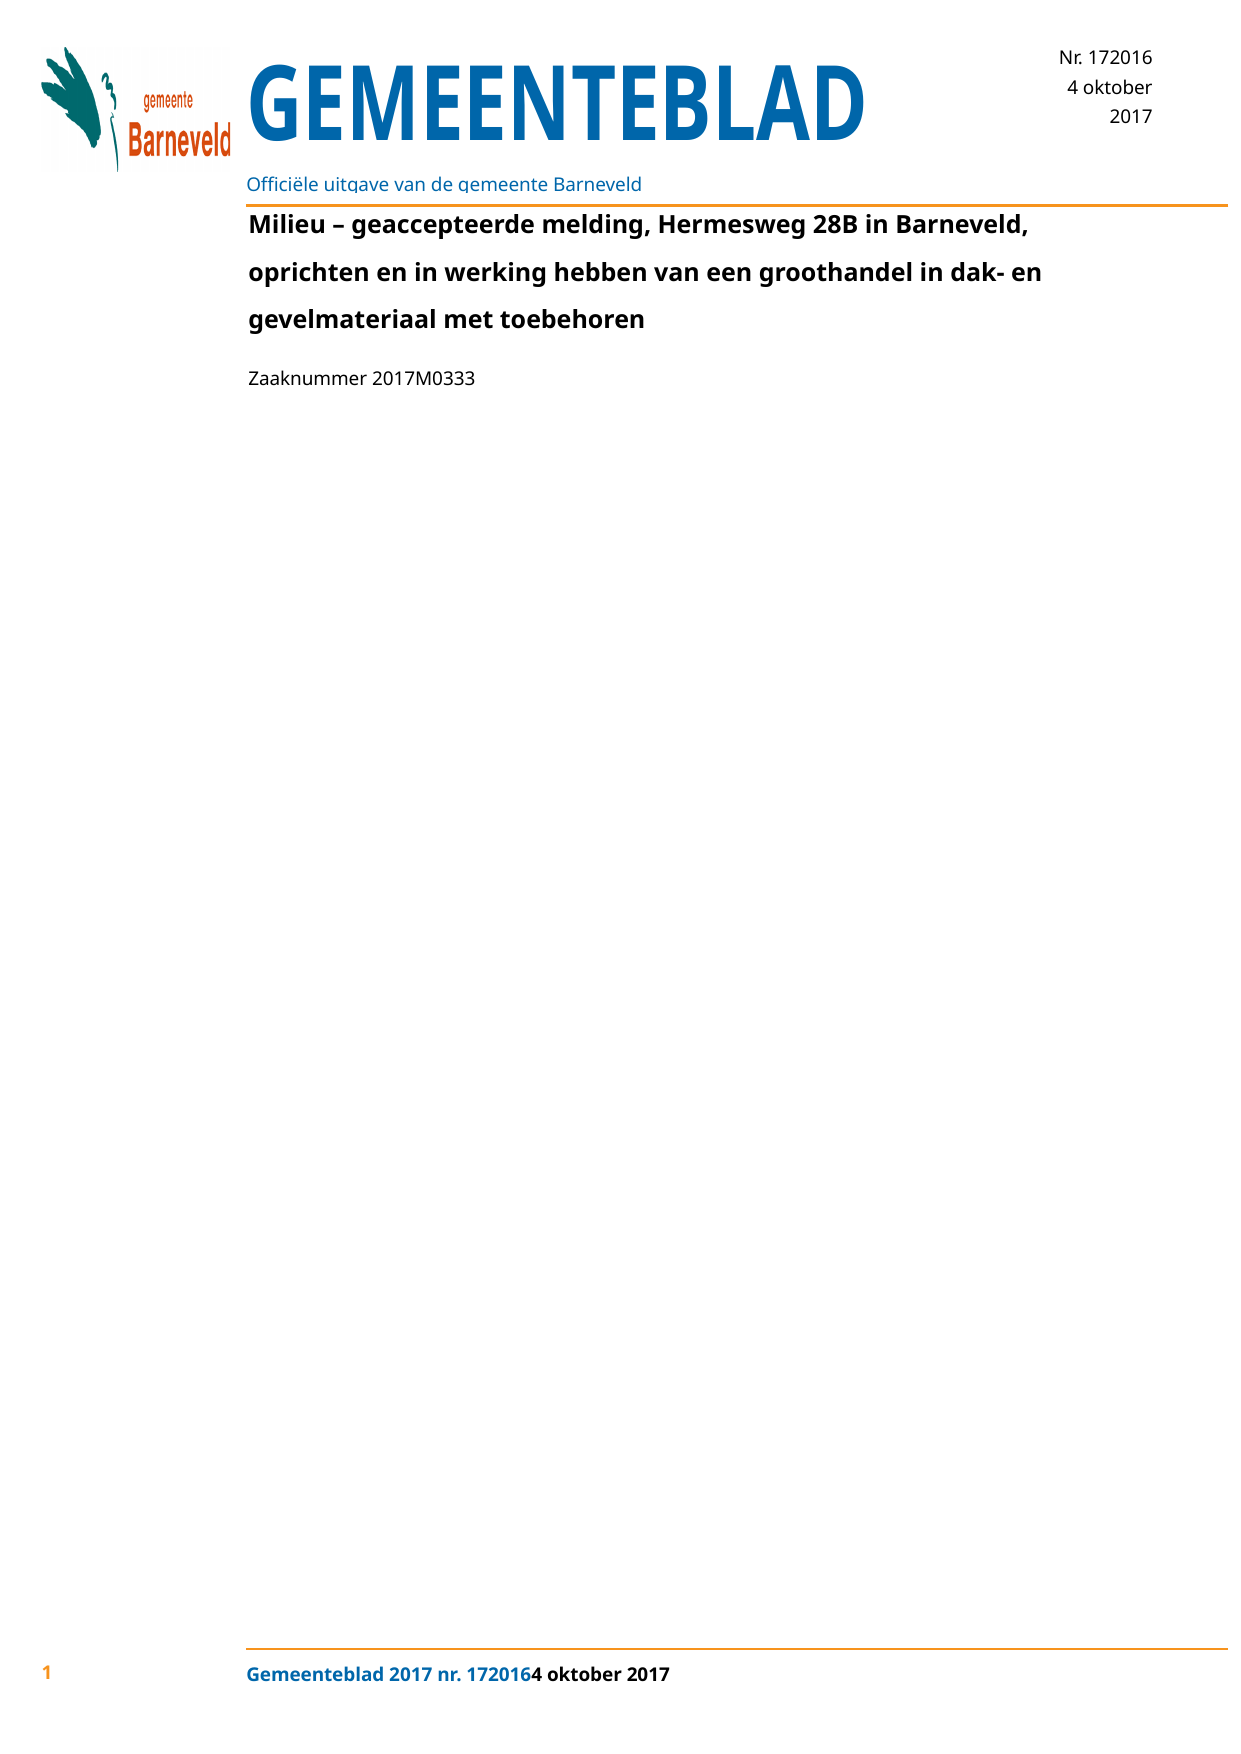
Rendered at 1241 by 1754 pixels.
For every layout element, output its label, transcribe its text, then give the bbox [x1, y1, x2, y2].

picture [41, 47, 231, 172]
text Zaaknummer 2017M0333 [248, 366, 1152, 391]
text Milieu – geaccepteerde melding, Hermesweg 28B in Barneveld, oprichten en in werking hebben van een groothandel in dak- en gevelmateriaal met toebehoren [248, 207, 1152, 336]
